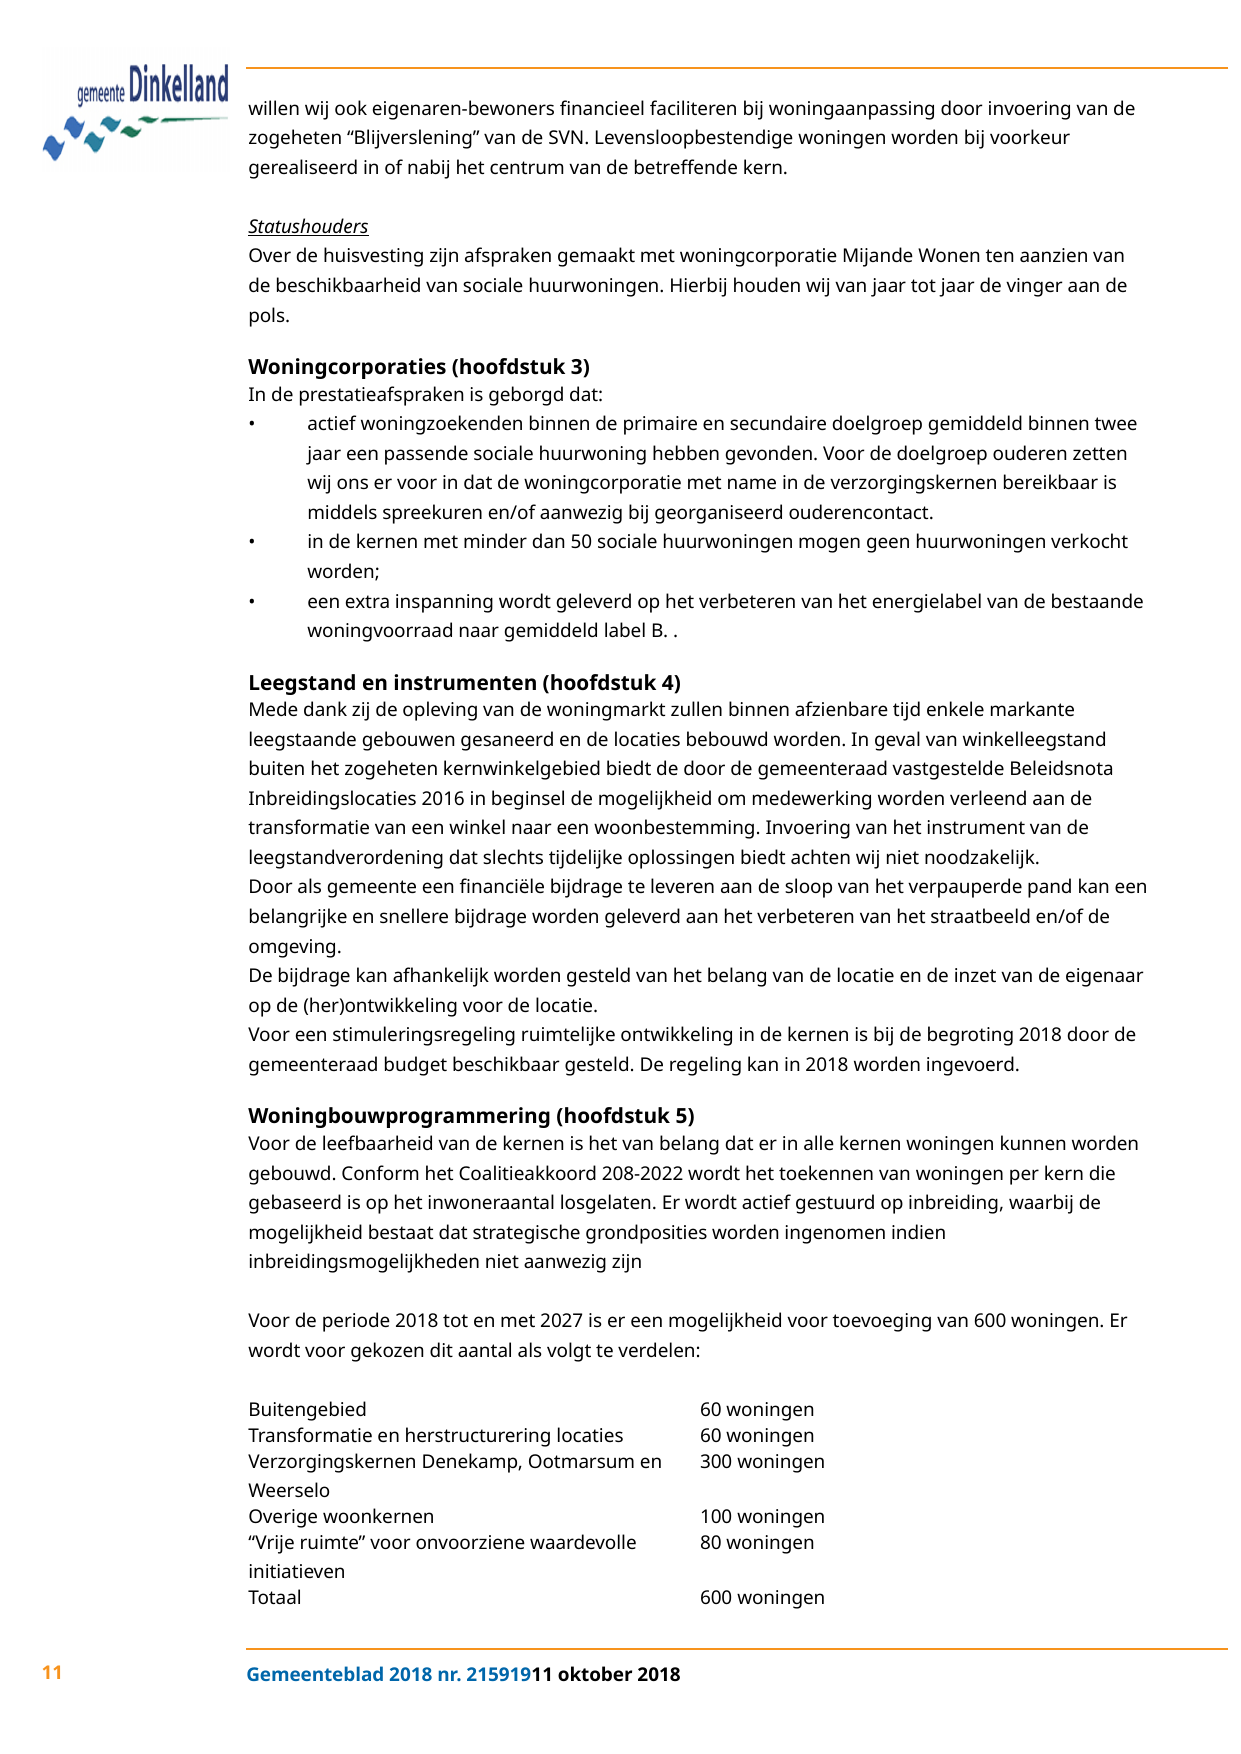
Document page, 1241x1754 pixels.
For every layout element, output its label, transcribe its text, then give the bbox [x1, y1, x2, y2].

text Door als gemeente een financiële bijdrage te leveren aan de sloop van het verpauperde pand kan een belangrijke en snellere bijdrage worden geleverd aan het verbeteren van het straatbeeld en/of de omgeving. [248, 874, 1152, 959]
picture [41, 47, 231, 172]
table_cell Transformatie en herstructurering locaties [248, 1422, 700, 1448]
table_cell 600 woningen [700, 1584, 1152, 1610]
table_header 60 woningen [700, 1396, 1152, 1422]
table_cell “Vrije ruimte” voor onvoorziene waardevolle initiatieven [248, 1529, 700, 1584]
table_cell 100 woningen [700, 1503, 1152, 1529]
text Voor de periode 2018 tot en met 2027 is er een mogelijkheid voor toevoeging van 600 woningen. Er wordt voor gekozen dit aantal als volgt te verdelen: [248, 1308, 1152, 1363]
table_cell Totaal [248, 1584, 700, 1610]
text Leegstand en instrumenten (hoofdstuk 4) [248, 668, 1152, 696]
table_cell 300 woningen [700, 1448, 1152, 1503]
text Voor een stimuleringsregeling ruimtelijke ontwikkeling in de kernen is bij de begroting 2018 door de gemeenteraad budget beschikbaar gesteld. De regeling kan in 2018 worden ingevoerd. [248, 1022, 1152, 1077]
list een extra inspanning wordt geleverd op het verbeteren van het energielabel van de bestaande woningvoorraad naar gemiddeld label B. . [248, 588, 1152, 643]
text willen wij ook eigenaren-bewoners financieel faciliteren bij woningaanpassing door invoering van de zogeheten “Blijverslening” van de SVN. Levensloopbestendige woningen worden bij voorkeur gerealiseerd in of nabij het centrum van de betreffende kern. [248, 95, 1152, 180]
text Statushouders [248, 213, 1152, 239]
table_header Buitengebied [248, 1396, 700, 1422]
table_cell 60 woningen [700, 1422, 1152, 1448]
text De bijdrage kan afhankelijk worden gesteld van het belang van de locatie en de inzet van de eigenaar op de (her)ontwikkeling voor de locatie. [248, 962, 1152, 1018]
table_cell Overige woonkernen [248, 1503, 700, 1529]
text Over de huisvesting zijn afspraken gemaakt met woningcorporatie Mijande Wonen ten aanzien van de beschikbaarheid van sociale huurwoningen. Hierbij houden wij van jaar tot jaar de vinger aan de pols. [248, 243, 1152, 328]
list actief woningzoekenden binnen de primaire en secundaire doelgroep gemiddeld binnen twee jaar een passende sociale huurwoning hebben gevonden. Voor de doelgroep ouderen zetten wij ons er voor in dat de woningcorporatie met name in de verzorgingskernen bereikbaar is middels spreekuren en/of aanwezig bij georganiseerd ouderencontact. [248, 410, 1152, 525]
text In de prestatieafspraken is geborgd dat: [248, 381, 1152, 406]
text Voor de leefbaarheid van de kernen is het van belang dat er in alle kernen woningen kunnen worden gebouwd. Conform het Coalitieakkoord 208-2022 wordt het toekennen van woningen per kern die gebaseerd is op het inwoneraantal losgelaten. Er wordt actief gestuurd op inbreiding, waarbij de mogelijkheid bestaat dat strategische grondposities worden ingenomen indien inbreidingsmogelijkheden niet aanwezig zijn [248, 1130, 1152, 1274]
list in de kernen met minder dan 50 sociale huurwoningen mogen geen huurwoningen verkocht worden; [248, 529, 1152, 584]
text Woningbouwprogrammering (hoofdstuk 5) [248, 1102, 1152, 1130]
table_cell Verzorgingskernen Denekamp, Ootmarsum en Weerselo [248, 1448, 700, 1503]
text Mede dank zij de opleving van de woningmarkt zullen binnen afzienbare tijd enkele markante leegstaande gebouwen gesaneerd en de locaties bebouwd worden. In geval van winkelleegstand buiten het zogeheten kernwinkelgebied biedt de door de gemeenteraad vastgestelde Beleidsnota Inbreidingslocaties 2016 in beginsel de mogelijkheid om medewerking worden verleend aan de transformatie van een winkel naar een woonbestemming. Invoering van het instrument van de leegstandverordening dat slechts tijdelijke oplossingen biedt achten wij niet noodzakelijk. [248, 696, 1152, 870]
table_cell 80 woningen [700, 1529, 1152, 1584]
text Woningcorporaties (hoofdstuk 3) [248, 352, 1152, 381]
